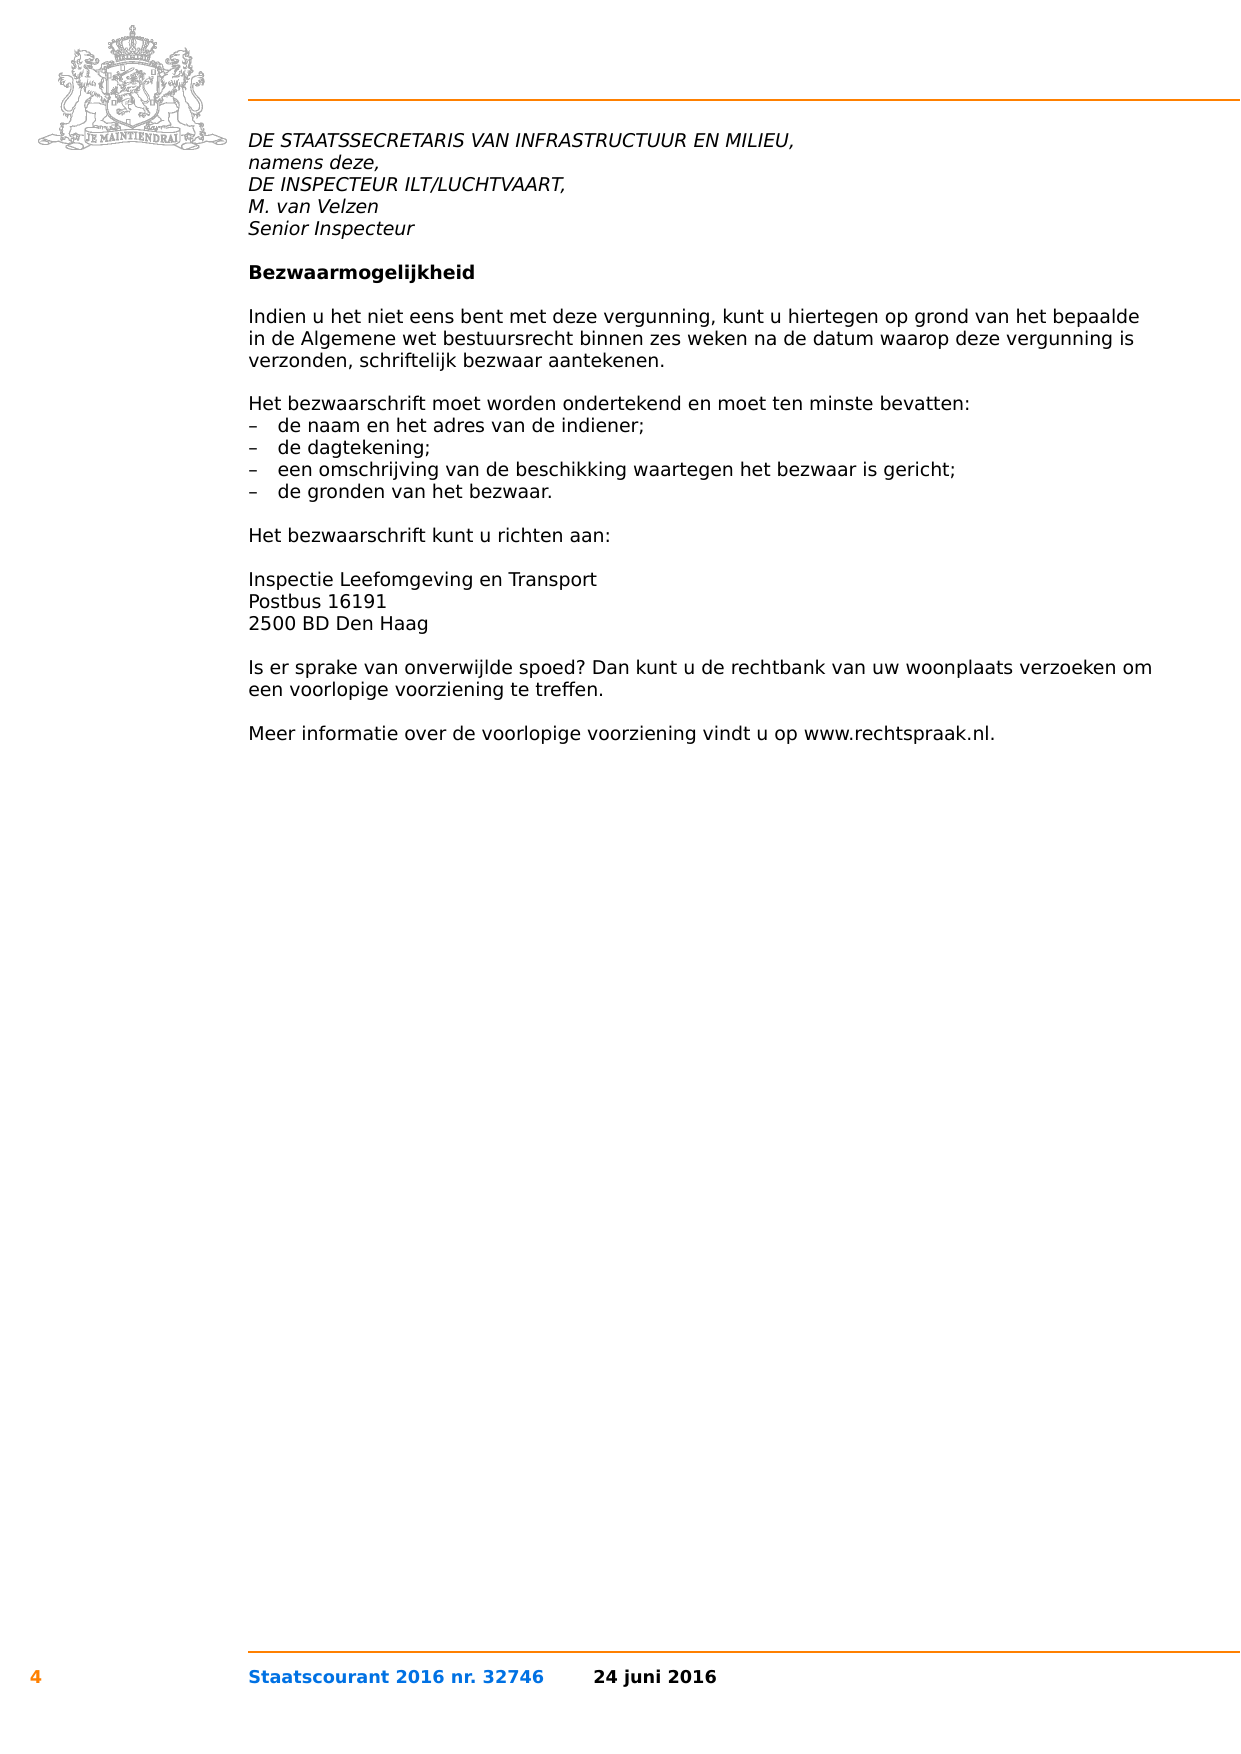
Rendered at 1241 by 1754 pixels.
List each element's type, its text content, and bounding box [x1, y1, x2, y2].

text Meer informatie over de voorlopige voorziening vindt u op www.rechtspraak.nl. [248, 723, 1163, 744]
text DE STAATSSECRETARIS VAN INFRASTRUCTUUR EN MILIEU, namens deze, DE INSPECTEUR ILT/LUCHTVAART, M. van Velzen Senior Inspecteur [248, 130, 1163, 240]
text 2500 BD Den Haag [248, 613, 1163, 635]
text Het bezwaarschrift kunt u richten aan: [248, 525, 1163, 547]
text Het bezwaarschrift moet worden ondertekend en moet ten minste bevatten: [248, 393, 1163, 415]
text Bezwaarmogelijkheid [248, 262, 1163, 284]
text – de dagtekening; [248, 437, 1163, 459]
text – een omschrijving van de beschikking waartegen het bezwaar is gericht; [248, 459, 1163, 481]
text Postbus 16191 [248, 591, 1163, 613]
text Is er sprake van onverwijlde spoed? Dan kunt u de rechtbank van uw woonplaats verzoeken om een voorlopige voorziening te treffen. [248, 657, 1163, 701]
text – de naam en het adres van de indiener; [248, 415, 1163, 437]
picture [38, 25, 227, 150]
text Indien u het niet eens bent met deze vergunning, kunt u hiertegen op grond van het bepaalde in de Algemene wet bestuursrecht binnen zes weken na de datum waarop deze vergunning is verzonden, schriftelijk bezwaar aantekenen. [248, 306, 1163, 371]
text – de gronden van het bezwaar. [248, 481, 1163, 503]
text Inspectie Leefomgeving en Transport [248, 569, 1163, 591]
